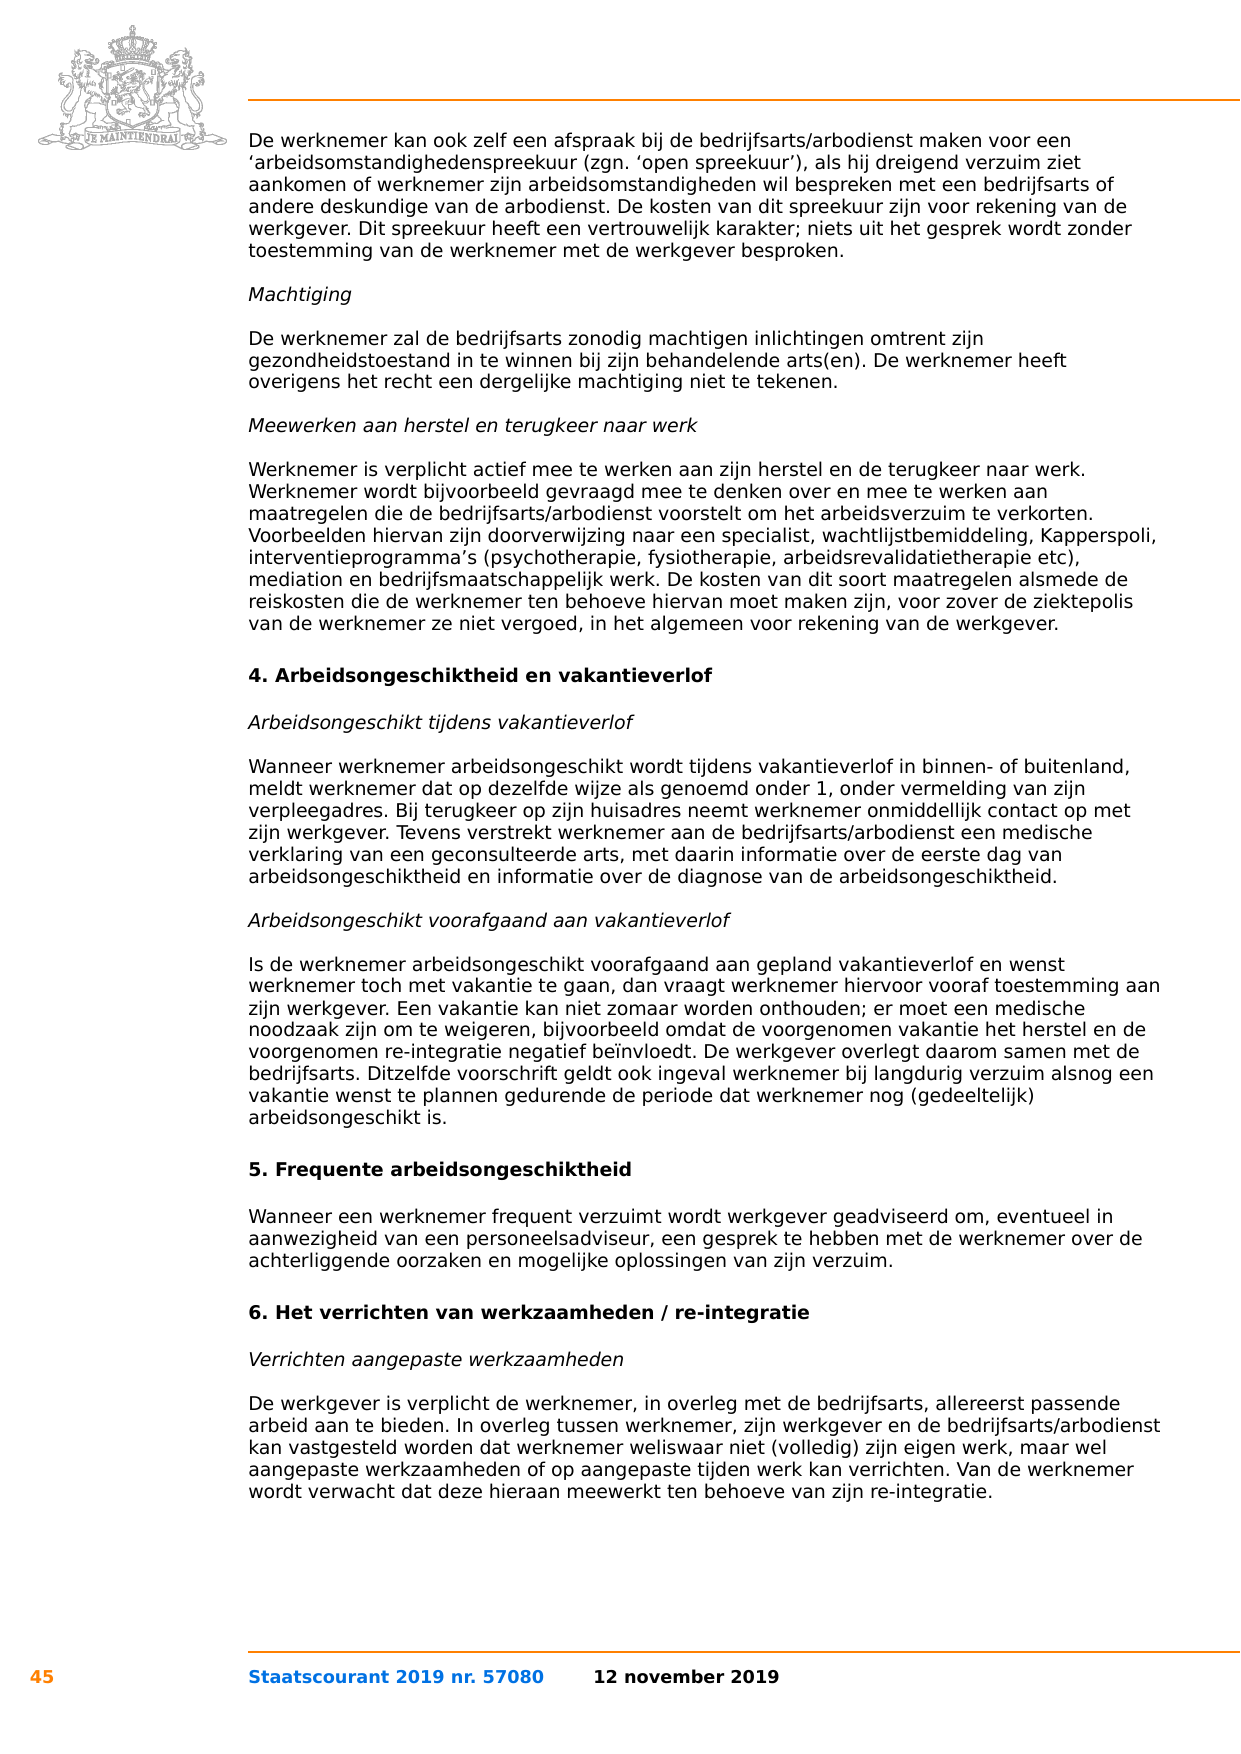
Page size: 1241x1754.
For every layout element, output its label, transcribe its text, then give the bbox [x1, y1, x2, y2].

text Is de werknemer arbeidsongeschikt voorafgaand aan gepland vakantieverlof en wenst werknemer toch met vakantie te gaan, dan vraagt werknemer hiervoor vooraf toestemming aan zijn werkgever. Een vakantie kan niet zomaar worden onthouden; er moet een medische noodzaak zijn om te weigeren, bijvoorbeeld omdat de voorgenomen vakantie het herstel en de voorgenomen re-integratie negatief beïnvloedt. De werkgever overlegt daarom samen met de bedrijfsarts. Ditzelfde voorschrift geldt ook ingeval werknemer bij langdurig verzuim alsnog een vakantie wenst te plannen gedurende de periode dat werknemer nog (gedeeltelijk) arbeidsongeschikt is. [248, 953, 1163, 1129]
subtitle Machtiging [248, 284, 1163, 306]
text Wanneer werknemer arbeidsongeschikt wordt tijdens vakantieverlof in binnen- of buitenland, meldt werknemer dat op dezelfde wijze als genoemd onder 1, onder vermelding van zijn verpleegadres. Bij terugkeer op zijn huisadres neemt werknemer onmiddellijk contact op met zijn werkgever. Tevens verstrekt werknemer aan de bedrijfsarts/arbodienst een medische verklaring van een geconsulteerde arts, met daarin informatie over de eerste dag van arbeidsongeschiktheid en informatie over de diagnose van de arbeidsongeschiktheid. [248, 756, 1163, 888]
subtitle 4. Arbeidsongeschiktheid en vakantieverlof [248, 665, 1163, 687]
subtitle Arbeidsongeschikt voorafgaand aan vakantieverlof [248, 909, 1163, 932]
subtitle Verrichten aangepaste werkzaamheden [248, 1349, 1163, 1371]
text Werknemer is verplicht actief mee te werken aan zijn herstel en de terugkeer naar werk. Werknemer wordt bijvoorbeeld gevraagd mee te denken over en mee te werken aan maatregelen die de bedrijfsarts/arbodienst voorstelt om het arbeidsverzuim te verkorten. Voorbeelden hiervan zijn doorverwijzing naar een specialist, wachtlijstbemiddeling, Kapperspoli, interventieprogramma’s (psychotherapie, fysiotherapie, arbeidsrevalidatietherapie etc), mediation en bedrijfsmaatschappelijk werk. De kosten van dit soort maatregelen alsmede de reiskosten die de werknemer ten behoeve hiervan moet maken zijn, voor zover de ziektepolis van de werknemer ze niet vergoed, in het algemeen voor rekening van de werkgever. [248, 459, 1163, 635]
subtitle Arbeidsongeschikt tijdens vakantieverlof [248, 712, 1163, 734]
subtitle 6. Het verrichten van werkzaamheden / re-integratie [248, 1302, 1163, 1324]
text Wanneer een werknemer frequent verzuimt wordt werkgever geadviseerd om, eventueel in aanwezigheid van een personeelsadviseur, een gesprek te hebben met de werknemer over de achterliggende oorzaken en mogelijke oplossingen van zijn verzuim. [248, 1206, 1163, 1272]
text De werkgever is verplicht de werknemer, in overleg met de bedrijfsarts, allereerst passende arbeid aan te bieden. In overleg tussen werknemer, zijn werkgever en de bedrijfsarts/arbodienst kan vastgesteld worden dat werknemer weliswaar niet (volledig) zijn eigen werk, maar wel aangepaste werkzaamheden of op aangepaste tijden werk kan verrichten. Van de werknemer wordt verwacht dat deze hieraan meewerkt ten behoeve van zijn re-integratie. [248, 1393, 1163, 1503]
subtitle Meewerken aan herstel en terugkeer naar werk [248, 415, 1163, 437]
subtitle 5. Frequente arbeidsongeschiktheid [248, 1159, 1163, 1181]
text De werknemer kan ook zelf een afspraak bij de bedrijfsarts/arbodienst maken voor een ‘arbeidsomstandighedenspreekuur (zgn. ‘open spreekuur’), als hij dreigend verzuim ziet aankomen of werknemer zijn arbeidsomstandigheden wil bespreken met een bedrijfsarts of andere deskundige van de arbodienst. De kosten van dit spreekuur zijn voor rekening van de werkgever. Dit spreekuur heeft een vertrouwelijk karakter; niets uit het gesprek wordt zonder toestemming van de werknemer met de werkgever besproken. [248, 130, 1163, 262]
picture [38, 25, 227, 150]
text De werknemer zal de bedrijfsarts zonodig machtigen inlichtingen omtrent zijn gezondheidstoestand in te winnen bij zijn behandelende arts(en). De werknemer heeft overigens het recht een dergelijke machtiging niet te tekenen. [248, 327, 1163, 393]
